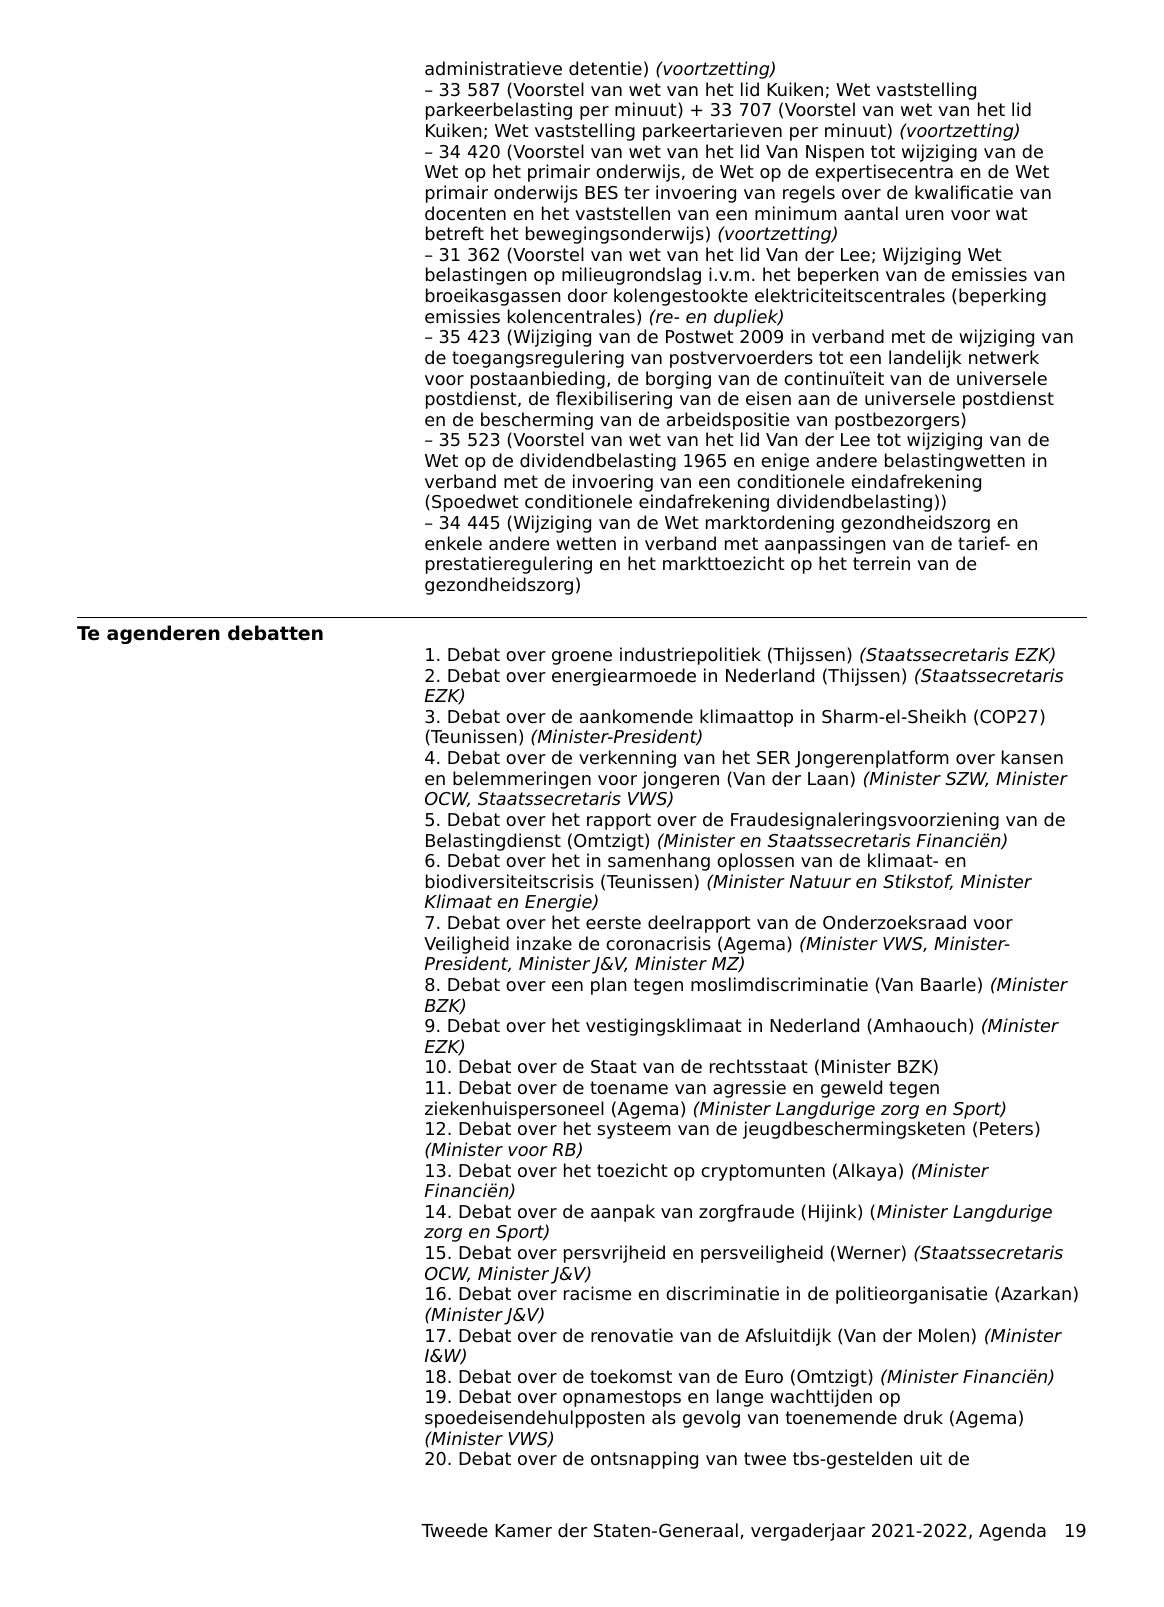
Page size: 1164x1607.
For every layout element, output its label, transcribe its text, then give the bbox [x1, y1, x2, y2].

table_header Te agenderen debatten [77, 618, 401, 645]
table_cell 1. Debat over groene industriepolitiek (Thijssen) (Staatssecretaris EZK) [418, 645, 1087, 666]
table_cell [77, 913, 401, 975]
table_cell [401, 142, 418, 245]
table_cell 18. Debat over de toekomst van de Euro (Omtzigt) (Minister Financiën) [418, 1367, 1087, 1387]
table_cell 17. Debat over de renovatie van de Afsluitdijk (Van der Molen) (Minister I&W) [418, 1326, 1087, 1367]
table_cell [401, 1243, 418, 1284]
table_cell – 35 423 (Wijziging van de Postwet 2009 in verband met de wijziging van de toegangsregulering van postvervoerders tot een landelijk netwerk voor postaanbieding, de borging van de continuïteit van de universele postdienst, de flexibilisering van de eisen aan de universele postdienst en de bescherming van de arbeidspositie van postbezorgers) [418, 327, 1087, 430]
table_cell 19. Debat over opnamestops en lange wachttijden op spoedeisendehulpposten als gevolg van toenemende druk (Agema) (Minister VWS) [418, 1388, 1087, 1449]
table_cell [77, 245, 401, 327]
table_cell – 34 445 (Wijziging van de Wet marktordening gezondheidszorg en enkele andere wetten in verband met aanpassingen van de tarief- en prestatieregulering en het markttoezicht op het terrein van de gezondheidszorg) [418, 513, 1087, 595]
table_cell [401, 80, 418, 142]
table_cell 20. Debat over de ontsnapping van twee tbs-gestelden uit de [418, 1449, 1087, 1470]
table_cell 5. Debat over het rapport over de Fraudesignaleringsvoorziening van de Belastingdienst (Omtzigt) (Minister en Staatssecretaris Financiën) [418, 810, 1087, 851]
table_cell [77, 430, 401, 513]
table_cell 8. Debat over een plan tegen moslimdiscriminatie (Van Baarle) (Minister BZK) [418, 975, 1087, 1016]
table_cell 4. Debat over de verkenning van het SER Jongerenplatform over kansen en belemmeringen voor jongeren (Van der Laan) (Minister SZW, Minister OCW, Staatssecretaris VWS) [418, 748, 1087, 810]
table_cell [401, 645, 418, 666]
table_cell [77, 1119, 401, 1161]
table_cell [401, 245, 418, 327]
table_cell [77, 645, 401, 666]
table_cell [77, 975, 401, 1016]
table_cell 15. Debat over persvrijheid en persveiligheid (Werner) (Staatssecretaris OCW, Minister J&V) [418, 1243, 1087, 1284]
table_cell [401, 1326, 418, 1367]
table_cell [401, 1119, 418, 1161]
table_cell [77, 327, 401, 430]
table_cell – 31 362 (Voorstel van wet van het lid Van der Lee; Wijziging Wet belastingen op milieugrondslag i.v.m. het beperken van de emissies van broeikasgassen door kolengestookte elektriciteitscentrales (beperking emissies kolencentrales) (re- en dupliek) [418, 245, 1087, 327]
table_cell – 33 587 (Voorstel van wet van het lid Kuiken; Wet vaststelling parkeerbelasting per minuut) + 33 707 (Voorstel van wet van het lid Kuiken; Wet vaststelling parkeertarieven per minuut) (voortzetting) [418, 80, 1087, 142]
table_cell [77, 810, 401, 851]
table_cell 6. Debat over het in samenhang oplossen van de klimaat- en biodiversiteitscrisis (Teunissen) (Minister Natuur en Stikstof, Minister Klimaat en Energie) [418, 851, 1087, 913]
table_cell 3. Debat over de aankomende klimaattop in Sharm-el-Sheikh (COP27) (Teunissen) (Minister-President) [418, 707, 1087, 748]
table_header [418, 618, 1087, 645]
table_cell [401, 851, 418, 913]
table_cell [401, 513, 418, 595]
table_cell 13. Debat over het toezicht op cryptomunten (Alkaya) (Minister Financiën) [418, 1161, 1087, 1202]
table_cell [77, 851, 401, 913]
table_cell [401, 1058, 418, 1078]
table_cell [77, 707, 401, 748]
table_cell 9. Debat over het vestigingsklimaat in Nederland (Amhaouch) (Minister EZK) [418, 1016, 1087, 1057]
table_cell [401, 707, 418, 748]
table_cell [401, 59, 418, 80]
table_cell 14. Debat over de aanpak van zorgfraude (Hijink) (Minister Langdurige zorg en Sport) [418, 1202, 1087, 1243]
table_cell [401, 327, 418, 430]
table_cell [401, 430, 418, 513]
table_cell 11. Debat over de toename van agressie en geweld tegen ziekenhuispersoneel (Agema) (Minister Langdurige zorg en Sport) [418, 1078, 1087, 1119]
table_cell [401, 1367, 418, 1387]
table_cell [401, 913, 418, 975]
table_cell [77, 1016, 401, 1057]
table_cell 7. Debat over het eerste deelrapport van de Onderzoeksraad voor Veiligheid inzake de coronacrisis (Agema) (Minister VWS, Minister-President, Minister J&V, Minister MZ) [418, 913, 1087, 975]
table_cell [77, 748, 401, 810]
table_cell 2. Debat over energiearmoede in Nederland (Thijssen) (Staatssecretaris EZK) [418, 666, 1087, 707]
table_cell [77, 1326, 401, 1367]
table_cell [401, 1202, 418, 1243]
table_cell [401, 1161, 418, 1202]
table_cell 16. Debat over racisme en discriminatie in de politieorganisatie (Azarkan) (Minister J&V) [418, 1284, 1087, 1326]
table_cell 10. Debat over de Staat van de rechtsstaat (Minister BZK) [418, 1058, 1087, 1078]
table_cell [77, 513, 401, 595]
table_cell [77, 1202, 401, 1243]
table_cell [77, 1449, 401, 1470]
table_cell [401, 1078, 418, 1119]
table_cell 12. Debat over het systeem van de jeugdbeschermingsketen (Peters) (Minister voor RB) [418, 1119, 1087, 1161]
table_header [401, 618, 418, 645]
table_cell – 34 420 (Voorstel van wet van het lid Van Nispen tot wijziging van de Wet op het primair onderwijs, de Wet op de expertisecentra en de Wet primair onderwijs BES ter invoering van regels over de kwalificatie van docenten en het vaststellen van een minimum aantal uren voor wat betreft het bewegingsonderwijs) (voortzetting) [418, 142, 1087, 245]
table_cell – 35 523 (Voorstel van wet van het lid Van der Lee tot wijziging van de Wet op de dividendbelasting 1965 en enige andere belastingwetten in verband met de invoering van een conditionele eindafrekening (Spoedwet conditionele eindafrekening dividendbelasting)) [418, 430, 1087, 513]
table_cell [77, 666, 401, 707]
table_cell [77, 80, 401, 142]
table_cell administratieve detentie) (voortzetting) [418, 59, 1087, 80]
table_cell [77, 1243, 401, 1284]
table_cell [401, 810, 418, 851]
table_cell [401, 1284, 418, 1326]
table_cell [77, 1058, 401, 1078]
table_cell [401, 1016, 418, 1057]
table_cell [77, 142, 401, 245]
table_cell [77, 1284, 401, 1326]
table_cell [77, 1161, 401, 1202]
table_cell [401, 975, 418, 1016]
table_cell [401, 1388, 418, 1449]
table_cell [77, 1388, 401, 1449]
table_cell [401, 1449, 418, 1470]
table_cell [77, 59, 401, 80]
table_cell [401, 748, 418, 810]
table_cell [401, 666, 418, 707]
table_cell [77, 1367, 401, 1387]
table_cell [77, 1078, 401, 1119]
